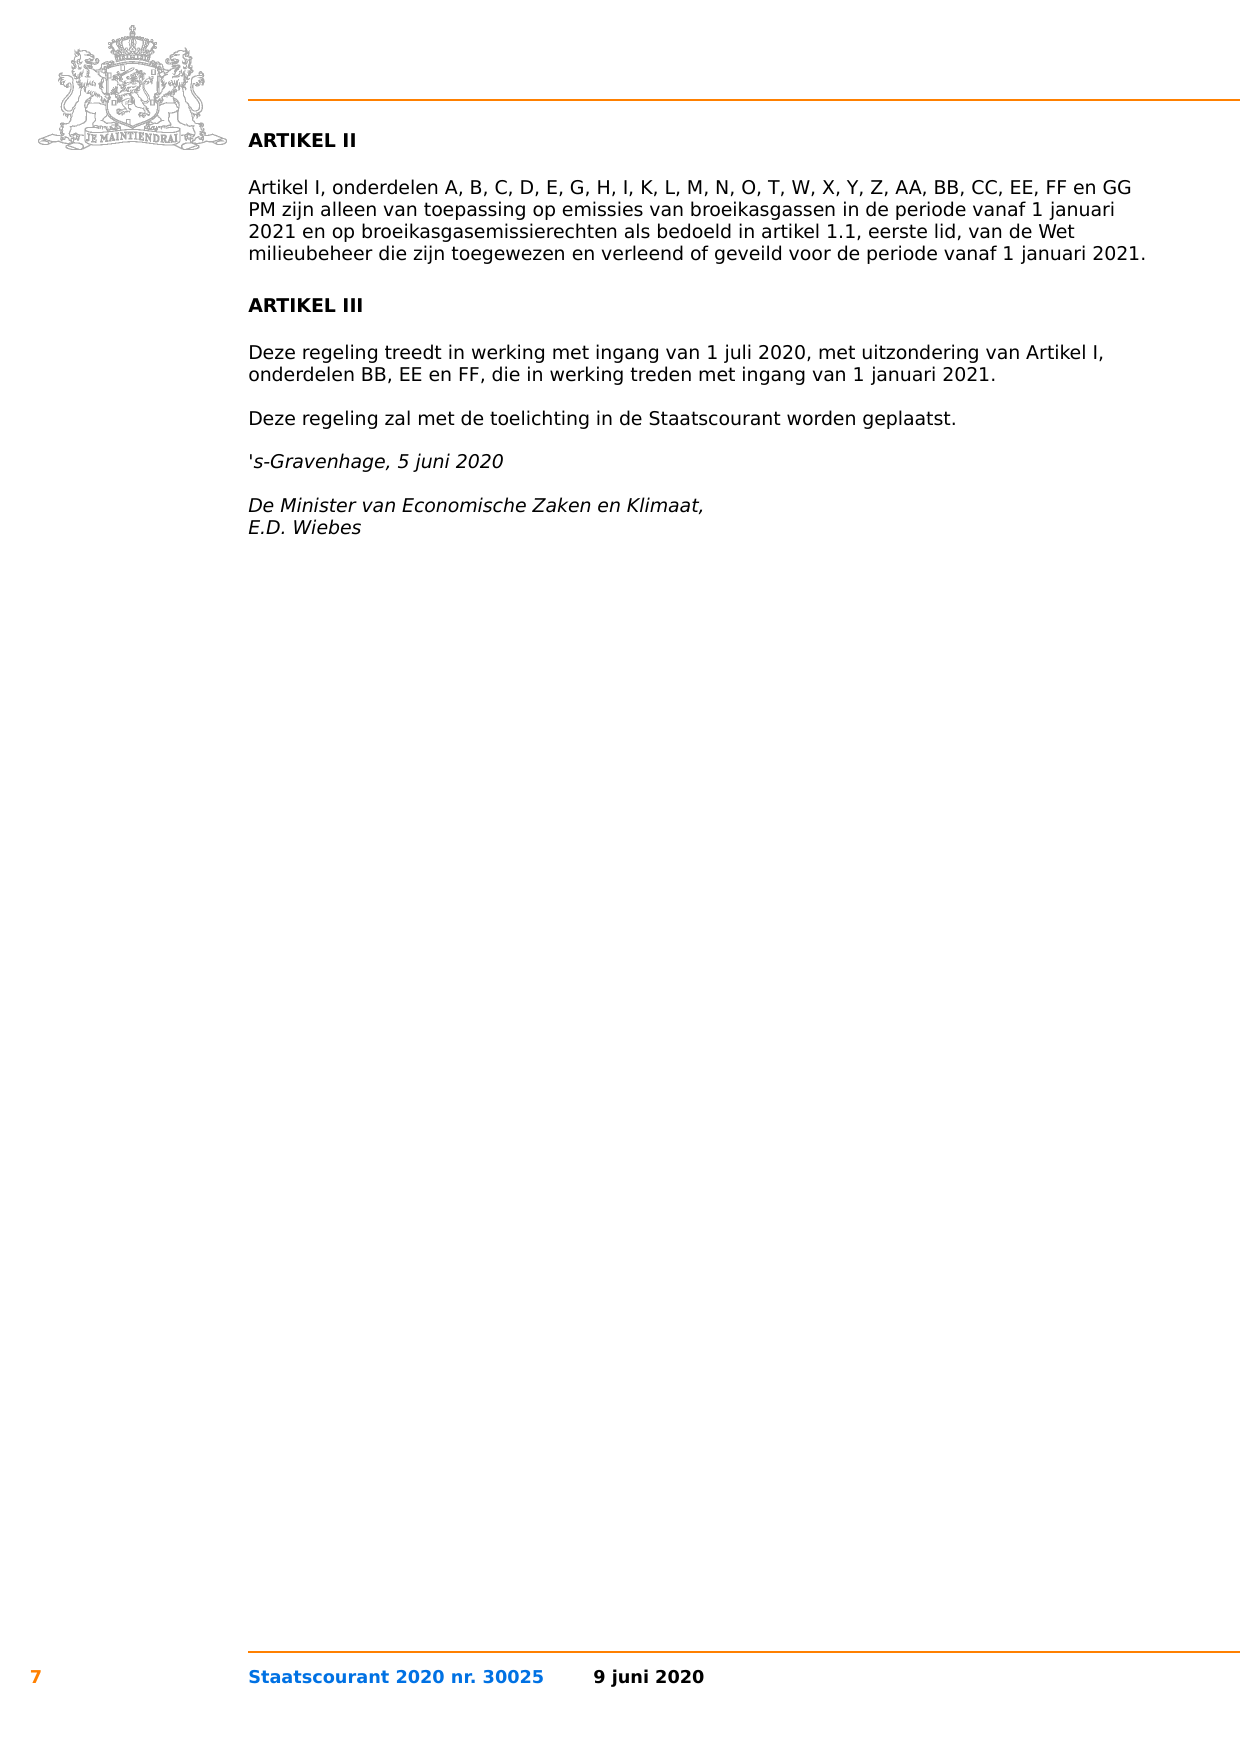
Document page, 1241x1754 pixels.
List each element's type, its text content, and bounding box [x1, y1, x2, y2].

picture [38, 25, 227, 150]
text Artikel I, onderdelen A, B, C, D, E, G, H, I, K, L, M, N, O, T, W, X, Y, Z, AA, BB, CC, EE, FF en GG PM zijn alleen van toepassing op emissies van broeikasgassen in de periode vanaf 1 januari 2021 en op broeikasgasemissierechten als bedoeld in artikel 1.1, eerste lid, van de Wet milieubeheer die zijn toegewezen en verleend of geveild voor de periode vanaf 1 januari 2021. [248, 177, 1163, 265]
text Deze regeling zal met de toelichting in de Staatscourant worden geplaatst. [248, 408, 1163, 429]
text Deze regeling treedt in werking met ingang van 1 juli 2020, met uitzondering van Artikel I, onderdelen BB, EE en FF, die in werking treden met ingang van 1 januari 2021. [248, 342, 1163, 386]
subtitle ARTIKEL II [248, 130, 1163, 152]
text De Minister van Economische Zaken en Klimaat, E.D. Wiebes [248, 495, 1163, 539]
subtitle ARTIKEL III [248, 295, 1163, 317]
text 's-Gravenhage, 5 juni 2020 [248, 451, 1163, 473]
